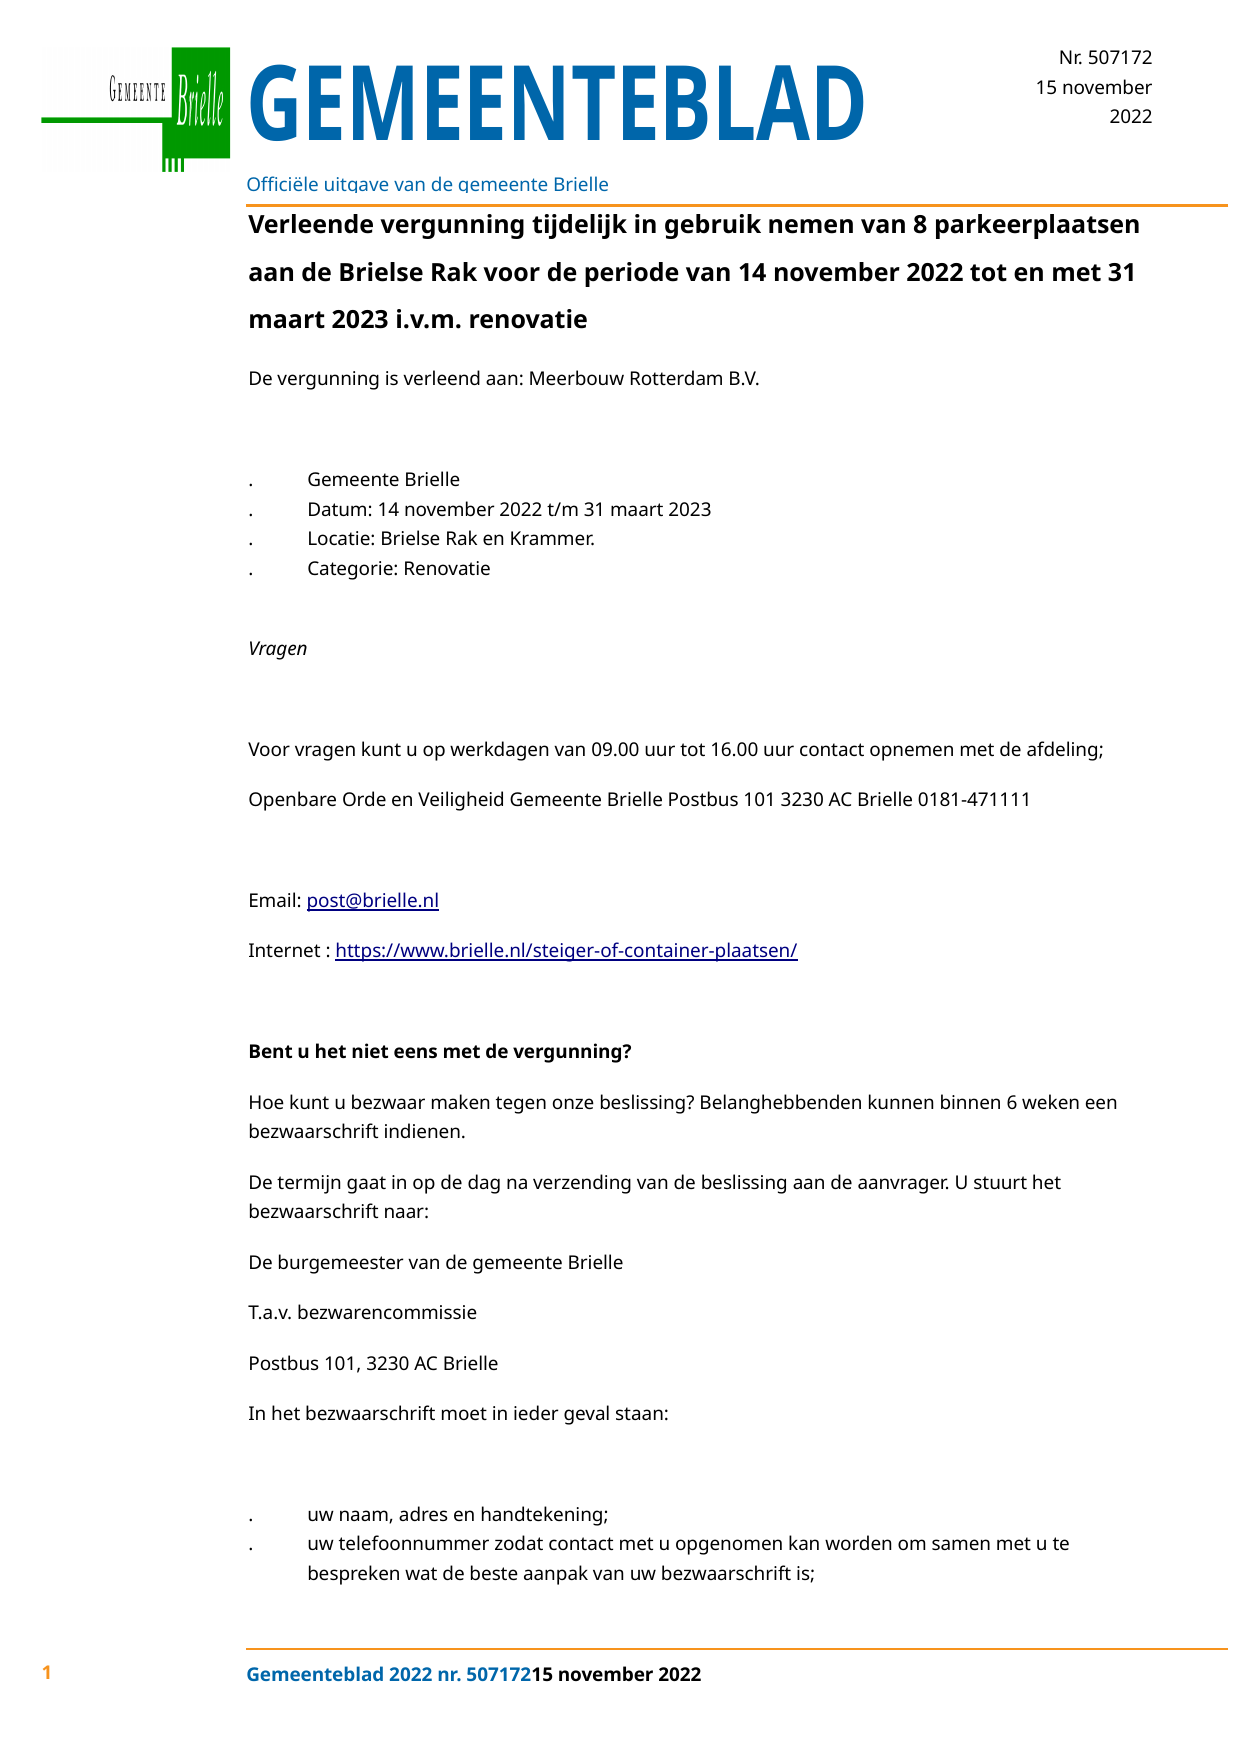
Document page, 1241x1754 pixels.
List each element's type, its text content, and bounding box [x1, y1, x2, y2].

text Hoe kunt u bezwaar maken tegen onze beslissing? Belanghebbenden kunnen binnen 6 weken een bezwaarschrift indienen. [248, 1089, 1152, 1144]
text De vergunning is verleend aan: Meerbouw Rotterdam B.V. [248, 366, 1152, 391]
text T.a.v. bezwarencommissie [248, 1299, 1152, 1325]
text Bent u het niet eens met de vergunning? [248, 1038, 1152, 1064]
picture [41, 47, 231, 172]
text Openbare Orde en Veiligheid Gemeente Brielle Postbus 101 3230 AC Brielle 0181-471111 [248, 786, 1152, 812]
text In het bezwaarschrift moet in ieder geval staan: [248, 1400, 1152, 1426]
text Voor vragen kunt u op werkdagen van 09.00 uur tot 16.00 uur contact opnemen met de afdeling; [248, 736, 1152, 762]
list Gemeente Brielle [248, 466, 1152, 492]
text De burgemeester van de gemeente Brielle [248, 1249, 1152, 1274]
text Postbus 101, 3230 AC Brielle [248, 1350, 1152, 1375]
list uw telefoonnummer zodat contact met u opgenomen kan worden om samen met u te bespreken wat de beste aanpak van uw bezwaarschrift is; [248, 1531, 1152, 1586]
list uw naam, adres en handtekening; [248, 1501, 1152, 1527]
text Email: post@brielle.nl [248, 887, 1152, 913]
text Vragen [248, 635, 1152, 661]
list Categorie: Renovatie [248, 555, 1152, 581]
list Datum: 14 november 2022 t/m 31 maart 2023 [248, 496, 1152, 522]
text Verleende vergunning tijdelijk in gebruik nemen van 8 parkeerplaatsen aan de Brielse Rak voor de periode van 14 november 2022 tot en met 31 maart 2023 i.v.m. renovatie [248, 207, 1152, 336]
text De termijn gaat in op de dag na verzending van de beslissing aan de aanvrager. U stuurt het bezwaarschrift naar: [248, 1169, 1152, 1224]
text Internet : https://www.brielle.nl/steiger-of-container-plaatsen/ [248, 938, 1152, 963]
list Locatie: Brielse Rak en Krammer. [248, 526, 1152, 551]
